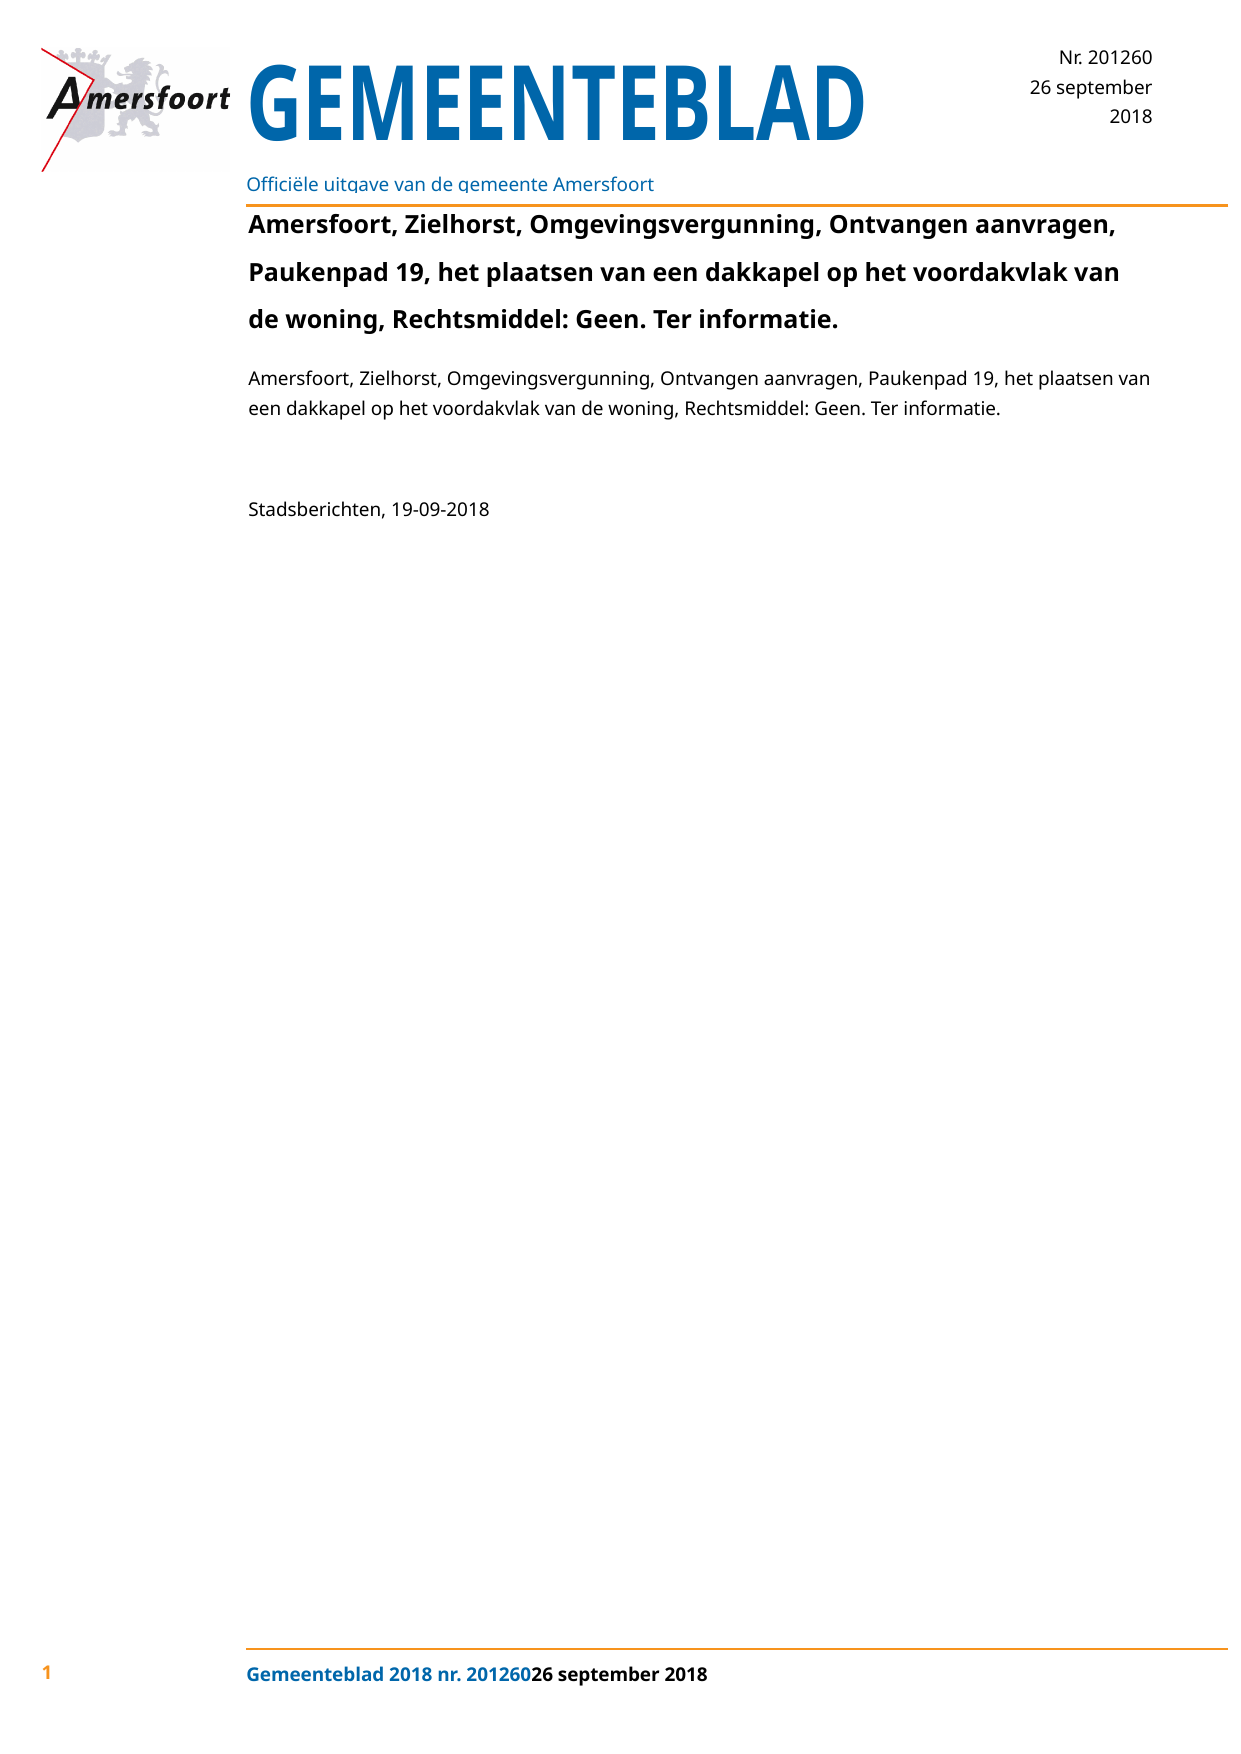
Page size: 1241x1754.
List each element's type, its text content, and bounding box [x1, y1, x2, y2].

text Stadsberichten, 19-09-2018 [248, 496, 1152, 522]
text Amersfoort, Zielhorst, Omgevingsvergunning, Ontvangen aanvragen, Paukenpad 19, het plaatsen van een dakkapel op het voordakvlak van de woning, Rechtsmiddel: Geen. Ter informatie. [248, 207, 1152, 336]
picture [41, 47, 231, 172]
text Amersfoort, Zielhorst, Omgevingsvergunning, Ontvangen aanvragen, Paukenpad 19, het plaatsen van een dakkapel op het voordakvlak van de woning, Rechtsmiddel: Geen. Ter informatie. [248, 366, 1152, 421]
